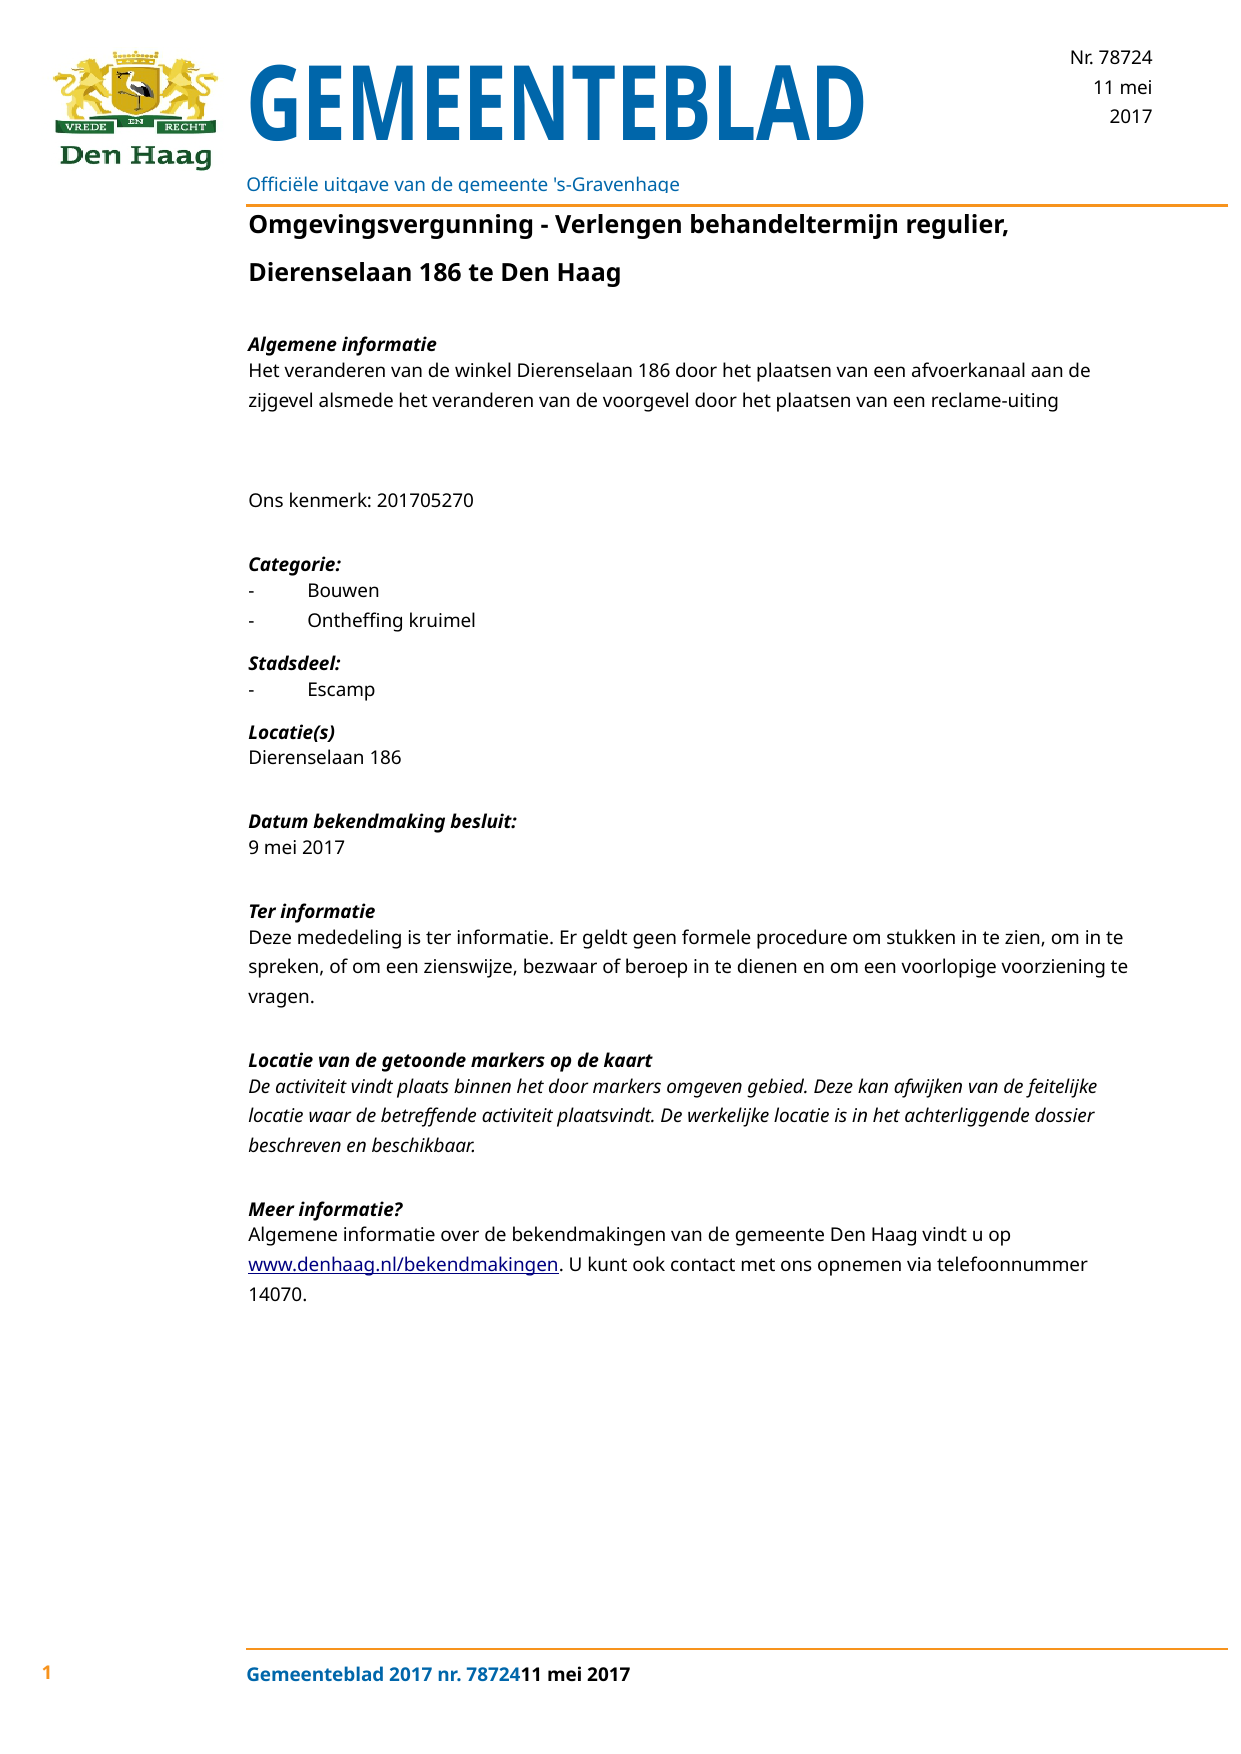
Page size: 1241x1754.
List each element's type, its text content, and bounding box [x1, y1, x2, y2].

text 9 mei 2017 [248, 834, 1152, 860]
list Bouwen [248, 577, 1152, 603]
text Het veranderen van de winkel Dierenselaan 186 door het plaatsen van een afvoerkanaal aan de zijgevel alsmede het veranderen van de voorgevel door het plaatsen van een reclame-uiting [248, 357, 1152, 412]
text Locatie van de getoonde markers op de kaart [248, 1047, 1152, 1073]
text Stadsdeel: [248, 650, 1152, 676]
text Algemene informatie over de bekendmakingen van de gemeente Den Haag vindt u op www.denhaag.nl/bekendmakingen. U kunt ook contact met ons opnemen via telefoonnummer 14070. [248, 1222, 1152, 1307]
text Categorie: [248, 552, 1152, 577]
text Meer informatie? [248, 1196, 1152, 1222]
text De activiteit vindt plaats binnen het door markers omgeven gebied. Deze kan afwijken van de feitelijke locatie waar de betreffende activiteit plaatsvindt. De werkelijke locatie is in het achterliggende dossier beschreven en beschikbaar. [248, 1073, 1152, 1158]
text Datum bekendmaking besluit: [248, 808, 1152, 834]
text Locatie(s) [248, 719, 1152, 744]
text Ter informatie [248, 898, 1152, 924]
list Ontheffing kruimel [248, 607, 1152, 633]
text Dierenselaan 186 [248, 744, 1152, 770]
text Omgevingsvergunning - Verlengen behandeltermijn regulier, Dierenselaan 186 te Den Haag [248, 207, 1152, 288]
text Deze mededeling is ter informatie. Er geldt geen formele procedure om stukken in te zien, om in te spreken, of om een zienswijze, bezwaar of beroep in te dienen en om een voorlopige voorziening te vragen. [248, 924, 1152, 1009]
picture [41, 47, 231, 172]
text Ons kenmerk: 201705270 [248, 488, 1152, 513]
list Escamp [248, 676, 1152, 701]
text Algemene informatie [248, 331, 1152, 357]
